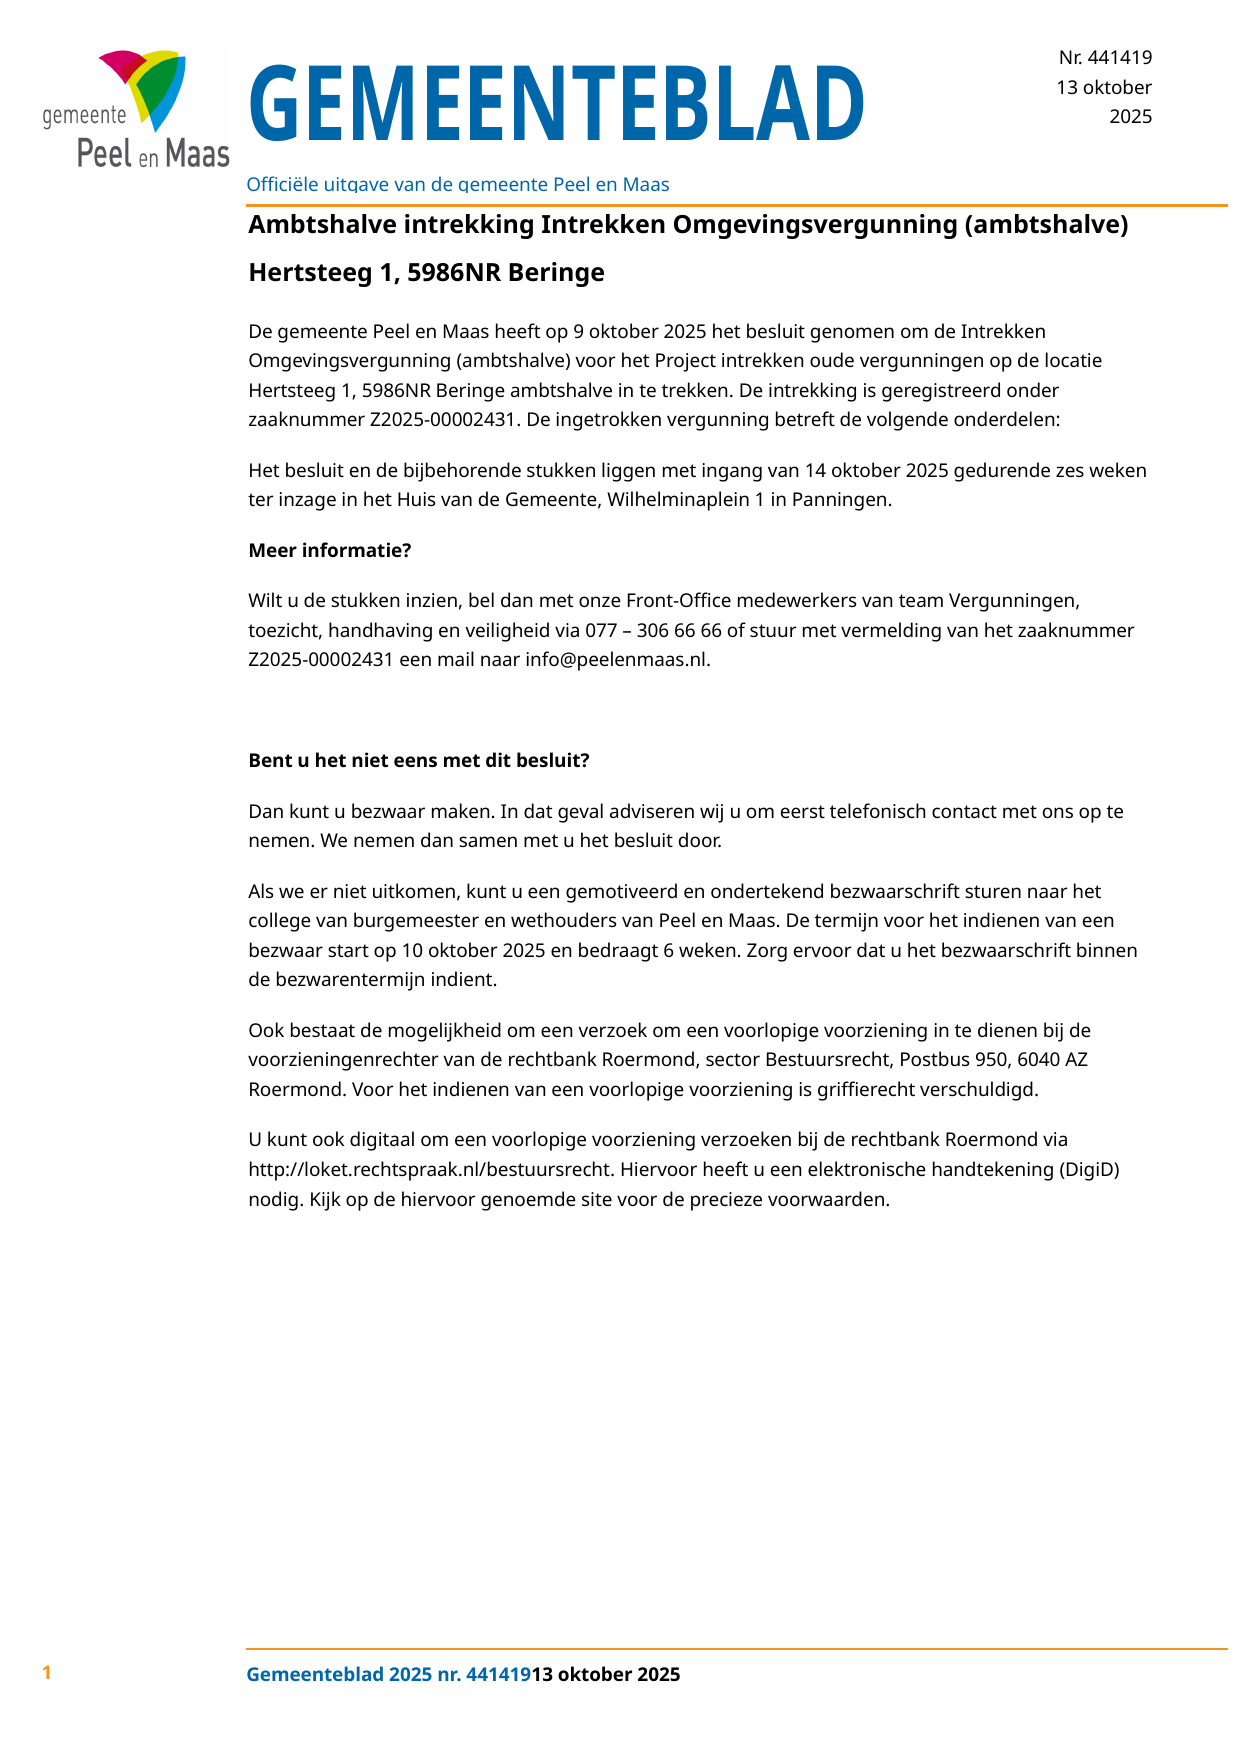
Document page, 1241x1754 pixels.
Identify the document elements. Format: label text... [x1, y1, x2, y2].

text U kunt ook digitaal om een voorlopige voorziening verzoeken bij de rechtbank Roermond via http://loket.rechtspraak.nl/bestuursrecht. Hiervoor heeft u een elektronische handtekening (DigiD) nodig. Kijk op de hiervoor genoemde site voor de precieze voorwaarden. [248, 1127, 1152, 1212]
text Meer informatie? [248, 537, 1152, 563]
text Dan kunt u bezwaar maken. In dat geval adviseren wij u om eerst telefonisch contact met ons op te nemen. We nemen dan samen met u het besluit door. [248, 798, 1152, 853]
text Bent u het niet eens met dit besluit? [248, 747, 1152, 773]
text Als we er niet uitkomen, kunt u een gemotiveerd en ondertekend bezwaarschrift sturen naar het college van burgemeester en wethouders van Peel en Maas. De termijn voor het indienen van een bezwaar start op 10 oktober 2025 en bedraagt 6 weken. Zorg ervoor dat u het bezwaarschrift binnen de bezwarentermijn indient. [248, 878, 1152, 992]
text Ook bestaat de mogelijkheid om een verzoek om een voorlopige voorziening in te dienen bij de voorzieningenrechter van de rechtbank Roermond, sector Bestuursrecht, Postbus 950, 6040 AZ Roermond. Voor het indienen van een voorlopige voorziening is griffierecht verschuldigd. [248, 1017, 1152, 1102]
text Ambtshalve intrekking Intrekken Omgevingsvergunning (ambtshalve) Hertsteeg 1, 5986NR Beringe [248, 207, 1152, 288]
text Het besluit en de bijbehorende stukken liggen met ingang van 14 oktober 2025 gedurende zes weken ter inzage in het Huis van de Gemeente, Wilhelminaplein 1 in Panningen. [248, 457, 1152, 512]
text De gemeente Peel en Maas heeft op 9 oktober 2025 het besluit genomen om de Intrekken Omgevingsvergunning (ambtshalve) voor het Project intrekken oude vergunningen op de locatie Hertsteeg 1, 5986NR Beringe ambtshalve in te trekken. De intrekking is geregistreerd onder zaaknummer Z2025-00002431. De ingetrokken vergunning betreft de volgende onderdelen: [248, 318, 1152, 432]
picture [41, 47, 231, 172]
text Wilt u de stukken inzien, bel dan met onze Front-Office medewerkers van team Vergunningen, toezicht, handhaving en veiligheid via 077 – 306 66 66 of stuur met vermelding van het zaaknummer Z2025-00002431 een mail naar info@peelenmaas.nl. [248, 587, 1152, 672]
